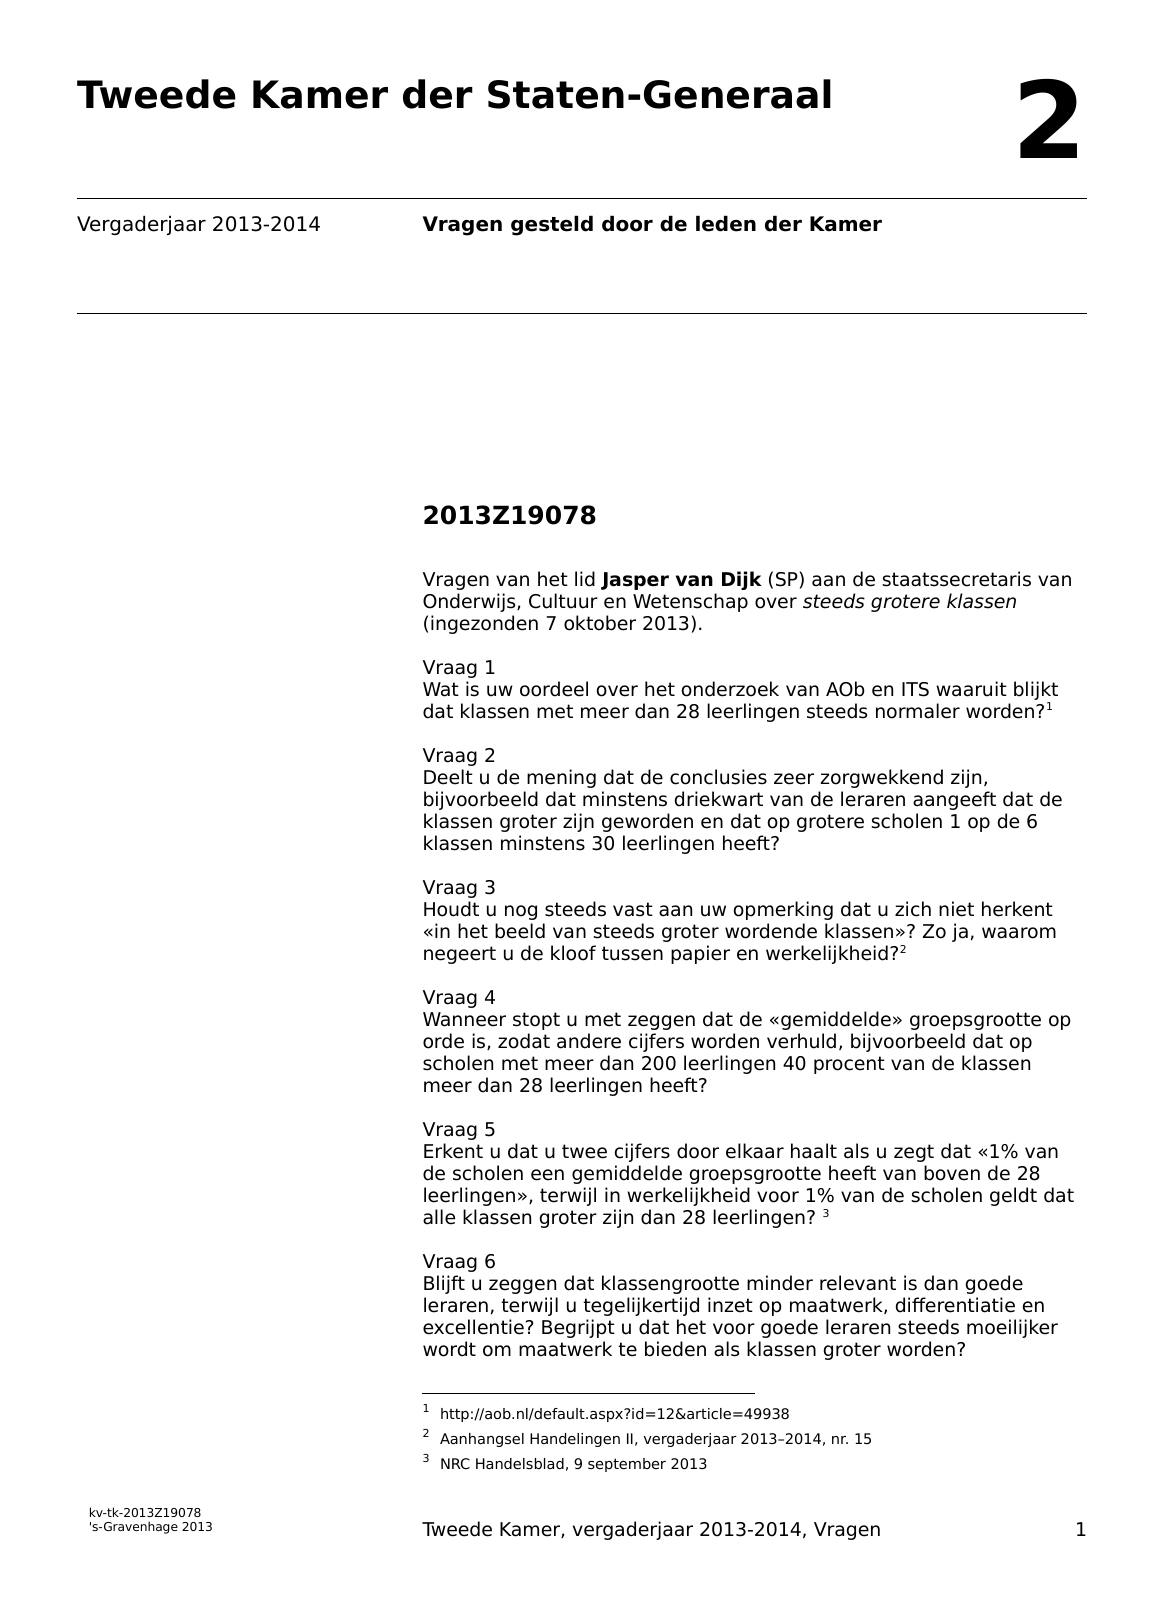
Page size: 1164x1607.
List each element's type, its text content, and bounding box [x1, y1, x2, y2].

text Vraag 5 [422, 1119, 1087, 1141]
text Wanneer stopt u met zeggen dat de «gemiddelde» groepsgrootte op orde is, zodat andere cijfers worden verhuld, bijvoorbeeld dat op scholen met meer dan 200 leerlingen 40 procent van de klassen meer dan 28 leerlingen heeft? [422, 1009, 1087, 1097]
text 's-Gravenhage 2013 [88, 1520, 323, 1534]
text Vragen van het lid Jasper van Dijk (SP) aan de staatssecretaris van Onderwijs, Cultuur en Wetenschap over steeds grotere klassen (ingezonden 7 oktober 2013). [422, 569, 1087, 635]
table_cell Vragen gesteld door de leden der Kamer [422, 199, 1087, 313]
text NRC Handelsblad, 9 september 2013 [422, 1452, 1087, 1474]
text 2013Z19078 [422, 501, 1087, 531]
table_cell Vergaderjaar 2013-2014 [77, 199, 422, 313]
text Blijft u zeggen dat klassengrootte minder relevant is dan goede leraren, terwijl u tegelijkertijd inzet op maatwerk, differentiatie en excellentie? Begrijpt u dat het voor goede leraren steeds moeilijker wordt om maatwerk te bieden als klassen groter worden? [422, 1273, 1087, 1361]
text Deelt u de mening dat de conclusies zeer zorgwekkend zijn, bijvoorbeeld dat minstens driekwart van de leraren aangeeft dat de klassen groter zijn geworden en dat op grotere scholen 1 op de 6 klassen minstens 30 leerlingen heeft? [422, 767, 1087, 855]
table_header Tweede Kamer der Staten-Generaal [77, 59, 886, 198]
text Vraag 4 [422, 987, 1087, 1009]
text Vraag 1 [422, 657, 1087, 679]
text Aanhangsel Handelingen II, vergaderjaar 2013–2014, nr. 15 [422, 1427, 1087, 1449]
text Erkent u dat u twee cijfers door elkaar haalt als u zegt dat «1% van de scholen een gemiddelde groepsgrootte heeft van boven de 28 leerlingen», terwijl in werkelijkheid voor 1% van de scholen geldt dat alle klassen groter zijn dan 28 leerlingen? [422, 1141, 1087, 1229]
text kv-tk-2013Z19078 [88, 1506, 323, 1520]
text Wat is uw oordeel over het onderzoek van AOb en ITS waaruit blijkt dat klassen met meer dan 28 leerlingen steeds normaler worden? [422, 679, 1087, 723]
text Vraag 3 [422, 877, 1087, 899]
text http://aob.nl/default.aspx?id=12&article=49938 [422, 1402, 1087, 1424]
table_header 2 [886, 59, 1087, 198]
text Vraag 6 [422, 1251, 1087, 1273]
text Houdt u nog steeds vast aan uw opmerking dat u zich niet herkent «in het beeld van steeds groter wordende klassen»? Zo ja, waarom negeert u de kloof tussen papier en werkelijkheid? [422, 899, 1087, 965]
text Vraag 2 [422, 745, 1087, 767]
